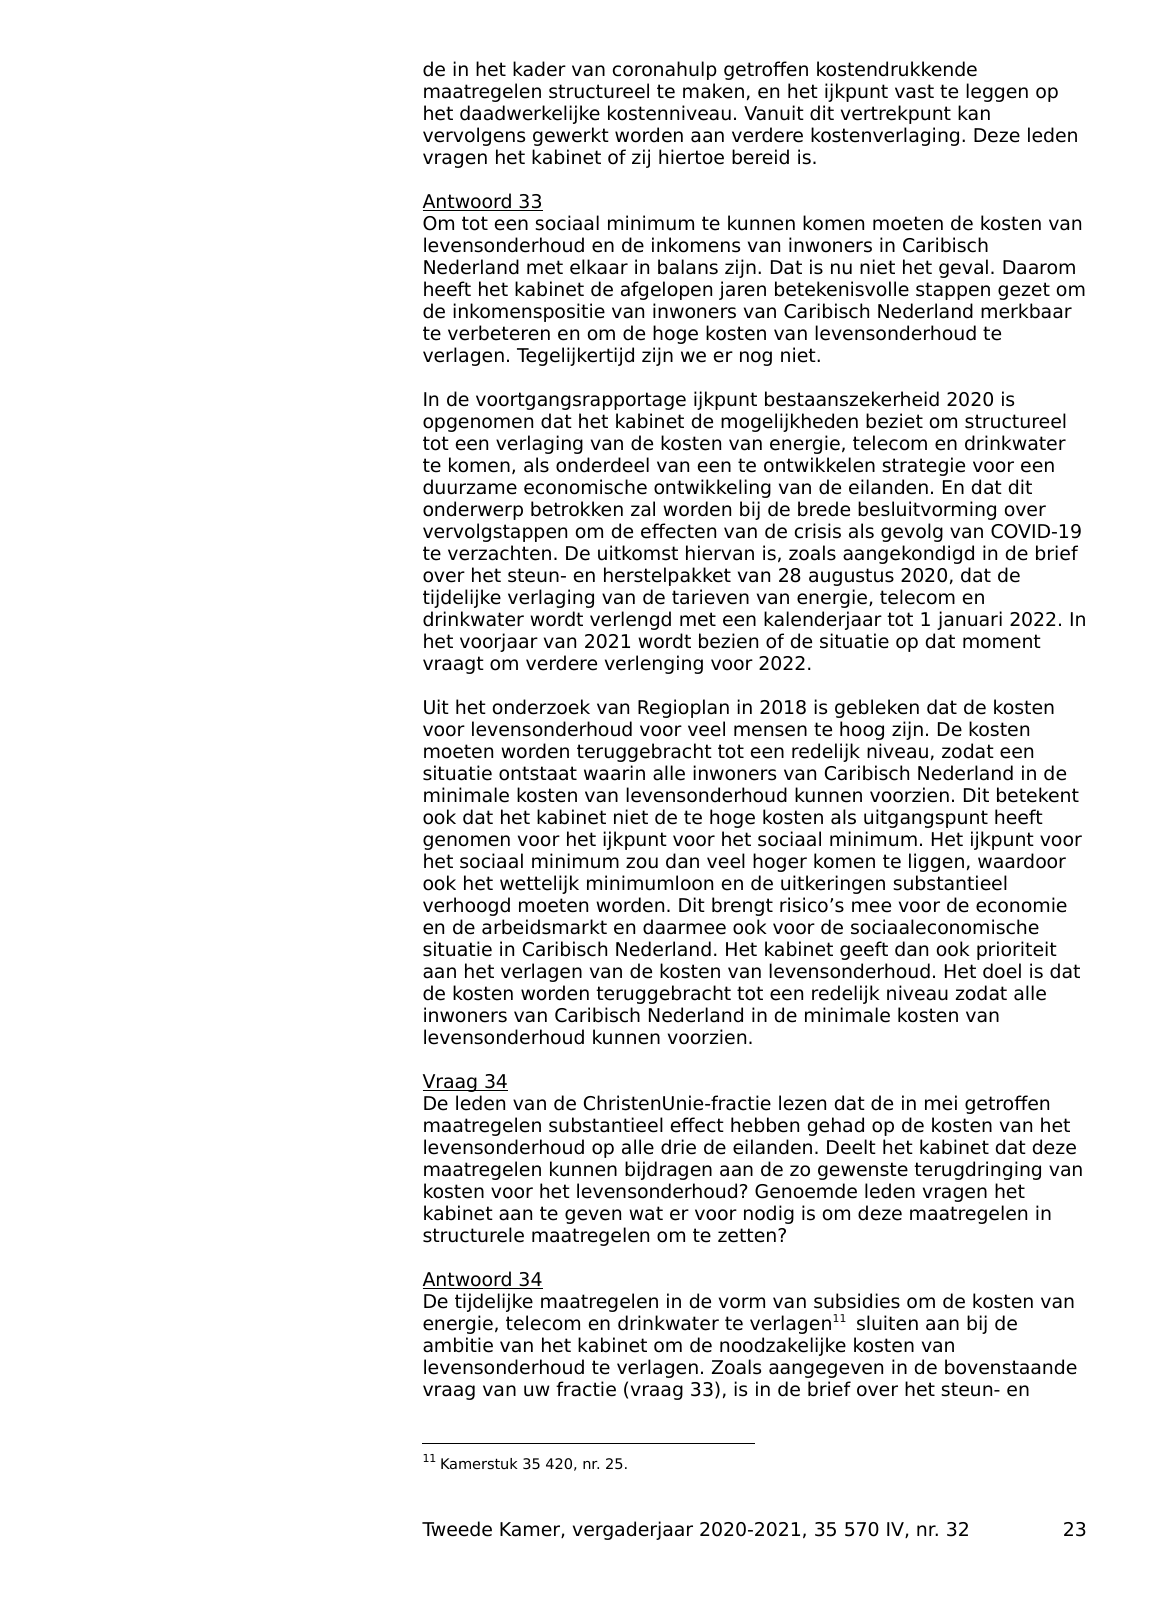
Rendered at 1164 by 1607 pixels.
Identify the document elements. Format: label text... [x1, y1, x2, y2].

text Antwoord 34 [422, 1269, 1087, 1291]
text Uit het onderzoek van Regioplan in 2018 is gebleken dat de kosten voor levensonderhoud voor veel mensen te hoog zijn. De kosten moeten worden teruggebracht tot een redelijk niveau, zodat een situatie ontstaat waarin alle inwoners van Caribisch Nederland in de minimale kosten van levensonderhoud kunnen voorzien. Dit betekent ook dat het kabinet niet de te hoge kosten als uitgangspunt heeft genomen voor het ijkpunt voor het sociaal minimum. Het ijkpunt voor het sociaal minimum zou dan veel hoger komen te liggen, waardoor ook het wettelijk minimumloon en de uitkeringen substantieel verhoogd moeten worden. Dit brengt risico’s mee voor de economie en de arbeidsmarkt en daarmee ook voor de sociaaleconomische situatie in Caribisch Nederland. Het kabinet geeft dan ook prioriteit aan het verlagen van de kosten van levensonderhoud. Het doel is dat de kosten worden teruggebracht tot een redelijk niveau zodat alle inwoners van Caribisch Nederland in de minimale kosten van levensonderhoud kunnen voorzien. [422, 697, 1087, 1049]
text de in het kader van coronahulp getroffen kostendrukkende maatregelen structureel te maken, en het ijkpunt vast te leggen op het daadwerkelijke kostenniveau. Vanuit dit vertrekpunt kan vervolgens gewerkt worden aan verdere kostenverlaging. Deze leden vragen het kabinet of zij hiertoe bereid is. [422, 59, 1087, 169]
text Kamerstuk 35 420, nr. 25. [422, 1452, 1087, 1474]
text Vraag 34 [422, 1071, 1087, 1093]
text Om tot een sociaal minimum te kunnen komen moeten de kosten van levensonderhoud en de inkomens van inwoners in Caribisch Nederland met elkaar in balans zijn. Dat is nu niet het geval. Daarom heeft het kabinet de afgelopen jaren betekenisvolle stappen gezet om de inkomenspositie van inwoners van Caribisch Nederland merkbaar te verbeteren en om de hoge kosten van levensonderhoud te verlagen. Tegelijkertijd zijn we er nog niet. [422, 213, 1087, 367]
text De leden van de ChristenUnie-fractie lezen dat de in mei getroffen maatregelen substantieel effect hebben gehad op de kosten van het levensonderhoud op alle drie de eilanden. Deelt het kabinet dat deze maatregelen kunnen bijdragen aan de zo gewenste terugdringing van kosten voor het levensonderhoud? Genoemde leden vragen het kabinet aan te geven wat er voor nodig is om deze maatregelen in structurele maatregelen om te zetten? [422, 1093, 1087, 1247]
text In de voortgangsrapportage ijkpunt bestaanszekerheid 2020 is opgenomen dat het kabinet de mogelijkheden beziet om structureel tot een verlaging van de kosten van energie, telecom en drinkwater te komen, als onderdeel van een te ontwikkelen strategie voor een duurzame economische ontwikkeling van de eilanden. En dat dit onderwerp betrokken zal worden bij de brede besluitvorming over vervolgstappen om de effecten van de crisis als gevolg van COVID-19 te verzachten. De uitkomst hiervan is, zoals aangekondigd in de brief over het steun- en herstelpakket van 28 augustus 2020, dat de tijdelijke verlaging van de tarieven van energie, telecom en drinkwater wordt verlengd met een kalenderjaar tot 1 januari 2022. In het voorjaar van 2021 wordt bezien of de situatie op dat moment vraagt om verdere verlenging voor 2022. [422, 389, 1087, 675]
text Antwoord 33 [422, 191, 1087, 213]
text De tijdelijke maatregelen in de vorm van subsidies om de kosten van energie, telecom en drinkwater te verlagen sluiten aan bij de ambitie van het kabinet om de noodzakelijke kosten van levensonderhoud te verlagen. Zoals aangegeven in de bovenstaande vraag van uw fractie (vraag 33), is in de brief over het steun- en [422, 1291, 1087, 1401]
